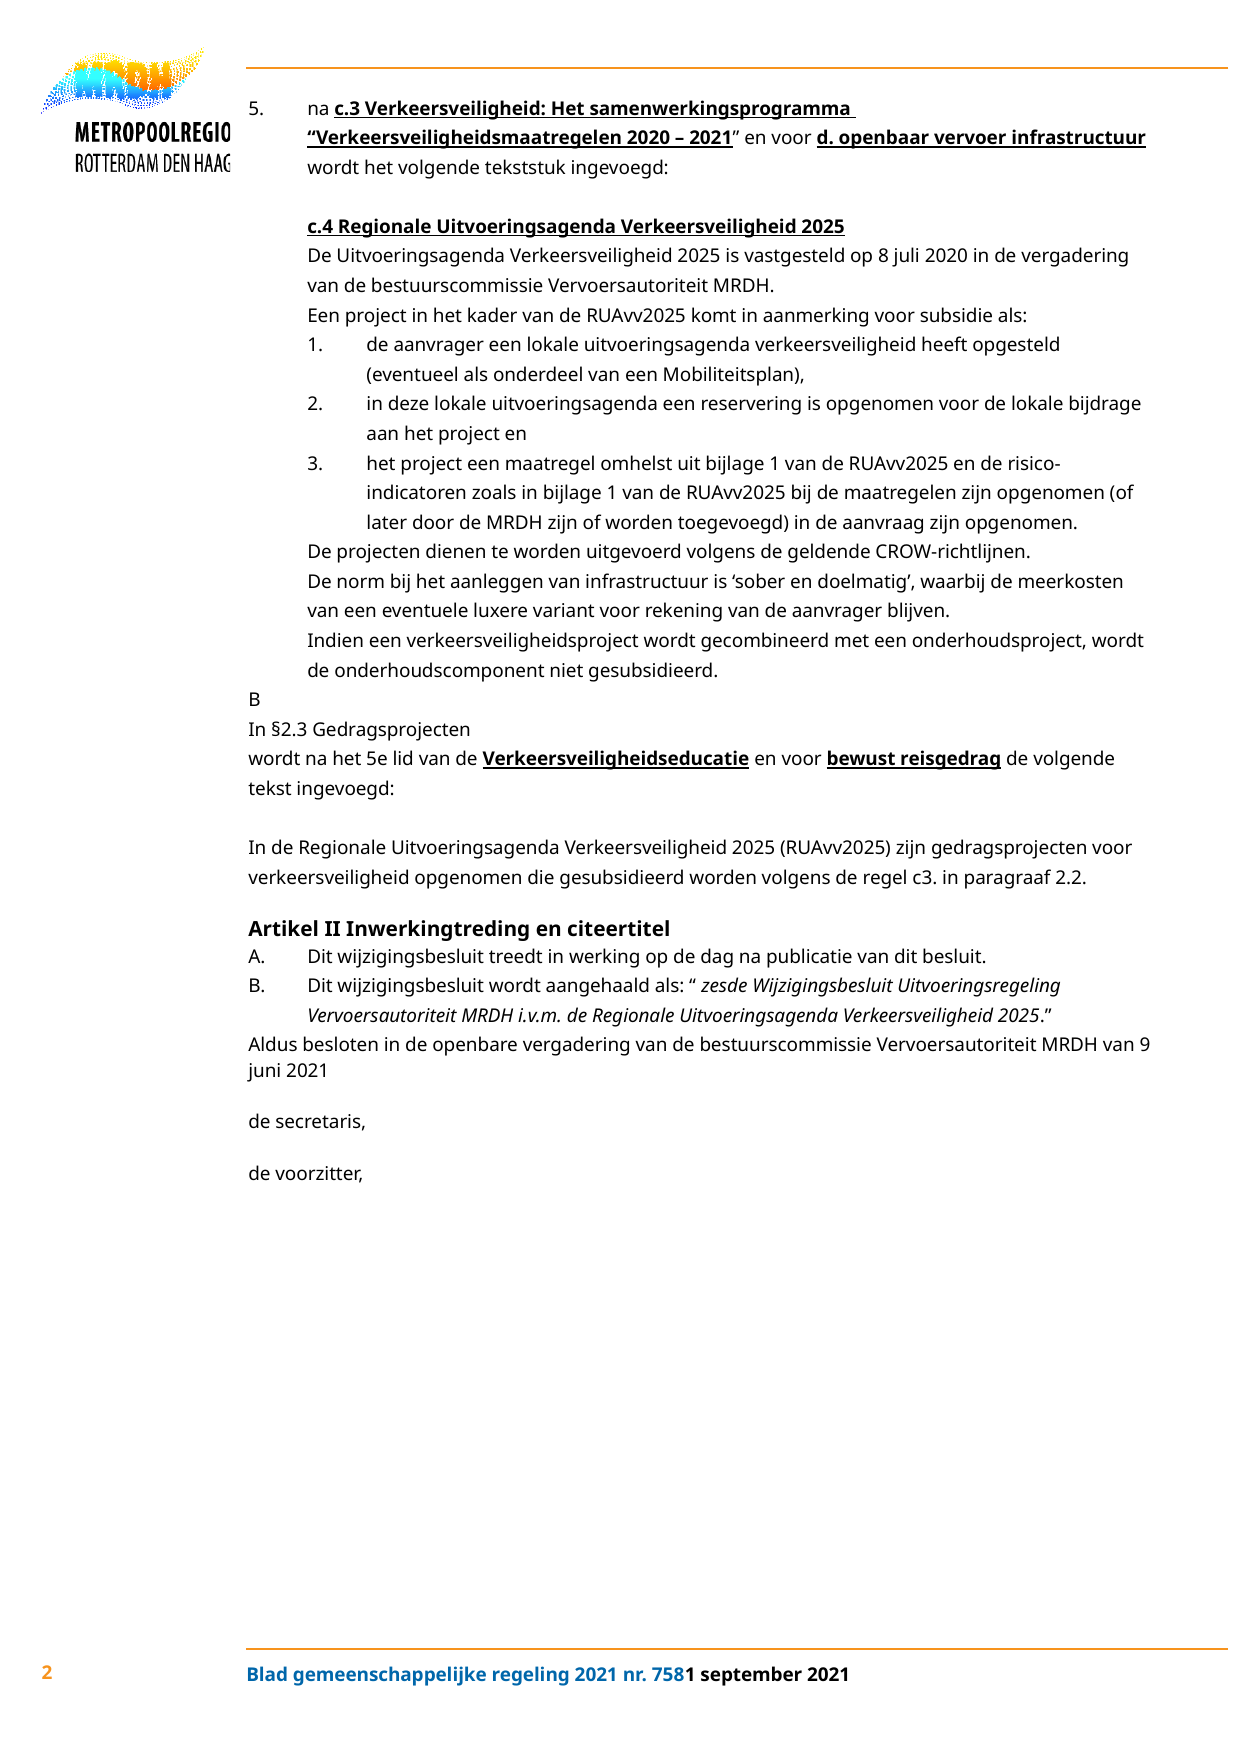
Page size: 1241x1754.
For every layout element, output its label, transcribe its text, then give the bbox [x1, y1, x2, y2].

list De projecten dienen te worden uitgevoerd volgens de geldende CROW-richtlijnen. [248, 538, 1152, 564]
text Aldus besloten in de openbare vergadering van de bestuurscommissie Vervoersautoriteit MRDH van 9 juni 2021 [248, 1032, 1152, 1083]
list Een project in het kader van de RUAvv2025 komt in aanmerking voor subsidie als: [248, 302, 1152, 328]
list Dit wijzigingsbesluit treedt in werking op de dag na publicatie van dit besluit. [248, 943, 1152, 968]
text In de Regionale Uitvoeringsagenda Verkeersveiligheid 2025 (RUAvv2025) zijn gedragsprojecten voor verkeersveiligheid opgenomen die gesubsidieerd worden volgens de regel c3. in paragraaf 2.2. [248, 834, 1152, 890]
text In §2.3 Gedragsprojecten [248, 716, 1152, 742]
text de voorzitter, [248, 1160, 1152, 1186]
list Indien een verkeersveiligheidsproject wordt gecombineerd met een onderhoudsproject, wordt de onderhoudscomponent niet gesubsidieerd. [248, 627, 1152, 683]
list De Uitvoeringsagenda Verkeersveiligheid 2025 is vastgesteld op 8 juli 2020 in de vergadering van de bestuurscommissie Vervoersautoriteit MRDH. [248, 243, 1152, 298]
list in deze lokale uitvoeringsagenda een reservering is opgenomen voor de lokale bijdrage aan het project en [307, 391, 1152, 446]
text B [248, 686, 1152, 712]
list het project een maatregel omhelst uit bijlage 1 van de RUAvv2025 en de risico-indicatoren zoals in bijlage 1 van de RUAvv2025 bij de maatregelen zijn opgenomen (of later door de MRDH zijn of worden toegevoegd) in de aanvraag zijn opgenomen. [307, 450, 1152, 535]
text de secretaris, [248, 1109, 1152, 1134]
text Artikel II Inwerkingtreding en citeertitel [248, 914, 1152, 943]
list de aanvrager een lokale uitvoeringsagenda verkeersveiligheid heeft opgesteld (eventueel als onderdeel van een Mobiliteitsplan), [307, 331, 1152, 387]
list Dit wijzigingsbesluit wordt aangehaald als: “ zesde Wijzigingsbesluit Uitvoeringsregeling Vervoersautoriteit MRDH i.v.m. de Regionale Uitvoeringsagenda Verkeersveiligheid 2025.” [248, 972, 1152, 1028]
list c.4 Regionale Uitvoeringsagenda Verkeersveiligheid 2025 [248, 213, 1152, 239]
text wordt na het 5e lid van de Verkeersveiligheidseducatie en voor bewust reisgedrag de volgende tekst ingevoegd: [248, 746, 1152, 801]
picture [41, 47, 231, 172]
list na c.3 Verkeersveiligheid: Het samenwerkingsprogramma “Verkeersveiligheidsmaatregelen 2020 – 2021” en voor d. openbaar vervoer infrastructuur wordt het volgende tekststuk ingevoegd: [248, 95, 1152, 180]
list De norm bij het aanleggen van infrastructuur is ‘sober en doelmatig’, waarbij de meerkosten van een eventuele luxere variant voor rekening van de aanvrager blijven. [248, 568, 1152, 623]
